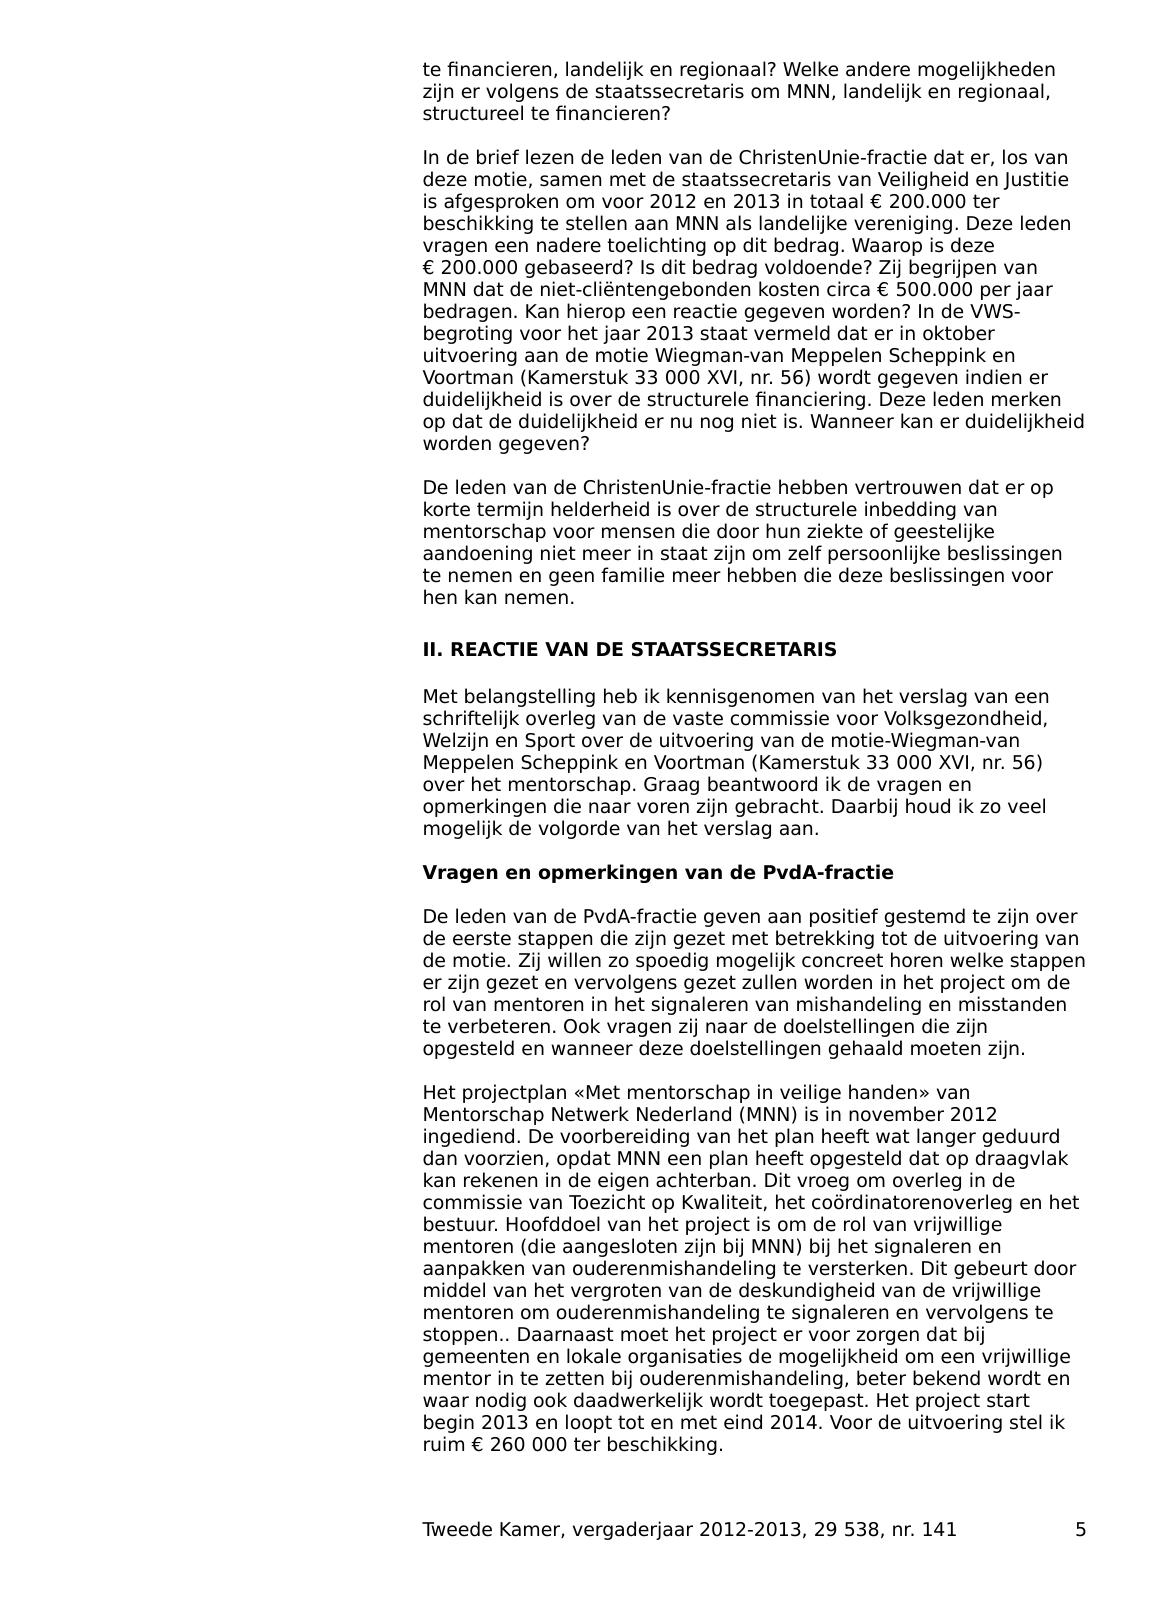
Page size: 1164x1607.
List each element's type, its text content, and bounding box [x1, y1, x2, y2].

subtitle II. REACTIE VAN DE STAATSSECRETARIS [422, 639, 1087, 661]
subtitle Vragen en opmerkingen van de PvdA-fractie [422, 862, 1087, 884]
text Het projectplan «Met mentorschap in veilige handen» van Mentorschap Netwerk Nederland (MNN) is in november 2012 ingediend. De voorbereiding van het plan heeft wat langer geduurd dan voorzien, opdat MNN een plan heeft opgesteld dat op draagvlak kan rekenen in de eigen achterban. Dit vroeg om overleg in de commissie van Toezicht op Kwaliteit, het coördinatorenoverleg en het bestuur. Hoofddoel van het project is om de rol van vrijwillige mentoren (die aangesloten zijn bij MNN) bij het signaleren en aanpakken van ouderenmishandeling te versterken. Dit gebeurt door middel van het vergroten van de deskundigheid van de vrijwillige mentoren om ouderenmishandeling te signaleren en vervolgens te stoppen.. Daarnaast moet het project er voor zorgen dat bij gemeenten en lokale organisaties de mogelijkheid om een vrijwillige mentor in te zetten bij ouderenmishandeling, beter bekend wordt en waar nodig ook daadwerkelijk wordt toegepast. Het project start begin 2013 en loopt tot en met eind 2014. Voor de uitvoering stel ik ruim € 260 000 ter beschikking. [422, 1082, 1087, 1456]
text De leden van de PvdA-fractie geven aan positief gestemd te zijn over de eerste stappen die zijn gezet met betrekking tot de uitvoering van de motie. Zij willen zo spoedig mogelijk concreet horen welke stappen er zijn gezet en vervolgens gezet zullen worden in het project om de rol van mentoren in het signaleren van mishandeling en misstanden te verbeteren. Ook vragen zij naar de doelstellingen die zijn opgesteld en wanneer deze doelstellingen gehaald moeten zijn. [422, 906, 1087, 1060]
text te financieren, landelijk en regionaal? Welke andere mogelijkheden zijn er volgens de staatssecretaris om MNN, landelijk en regionaal, structureel te financieren? [422, 59, 1087, 125]
text In de brief lezen de leden van de ChristenUnie-fractie dat er, los van deze motie, samen met de staatssecretaris van Veiligheid en Justitie is afgesproken om voor 2012 en 2013 in totaal € 200.000 ter beschikking te stellen aan MNN als landelijke vereniging. Deze leden vragen een nadere toelichting op dit bedrag. Waarop is deze € 200.000 gebaseerd? Is dit bedrag voldoende? Zij begrijpen van MNN dat de niet-cliëntengebonden kosten circa € 500.000 per jaar bedragen. Kan hierop een reactie gegeven worden? In de VWS-begroting voor het jaar 2013 staat vermeld dat er in oktober uitvoering aan de motie Wiegman-van Meppelen Scheppink en Voortman (Kamerstuk 33 000 XVI, nr. 56) wordt gegeven indien er duidelijkheid is over de structurele financiering. Deze leden merken op dat de duidelijkheid er nu nog niet is. Wanneer kan er duidelijkheid worden gegeven? [422, 147, 1087, 455]
text Met belangstelling heb ik kennisgenomen van het verslag van een schriftelijk overleg van de vaste commissie voor Volksgezondheid, Welzijn en Sport over de uitvoering van de motie-Wiegman-van Meppelen Scheppink en Voortman (Kamerstuk 33 000 XVI, nr. 56) over het mentorschap. Graag beantwoord ik de vragen en opmerkingen die naar voren zijn gebracht. Daarbij houd ik zo veel mogelijk de volgorde van het verslag aan. [422, 686, 1087, 840]
text De leden van de ChristenUnie-fractie hebben vertrouwen dat er op korte termijn helderheid is over de structurele inbedding van mentorschap voor mensen die door hun ziekte of geestelijke aandoening niet meer in staat zijn om zelf persoonlijke beslissingen te nemen en geen familie meer hebben die deze beslissingen voor hen kan nemen. [422, 477, 1087, 609]
